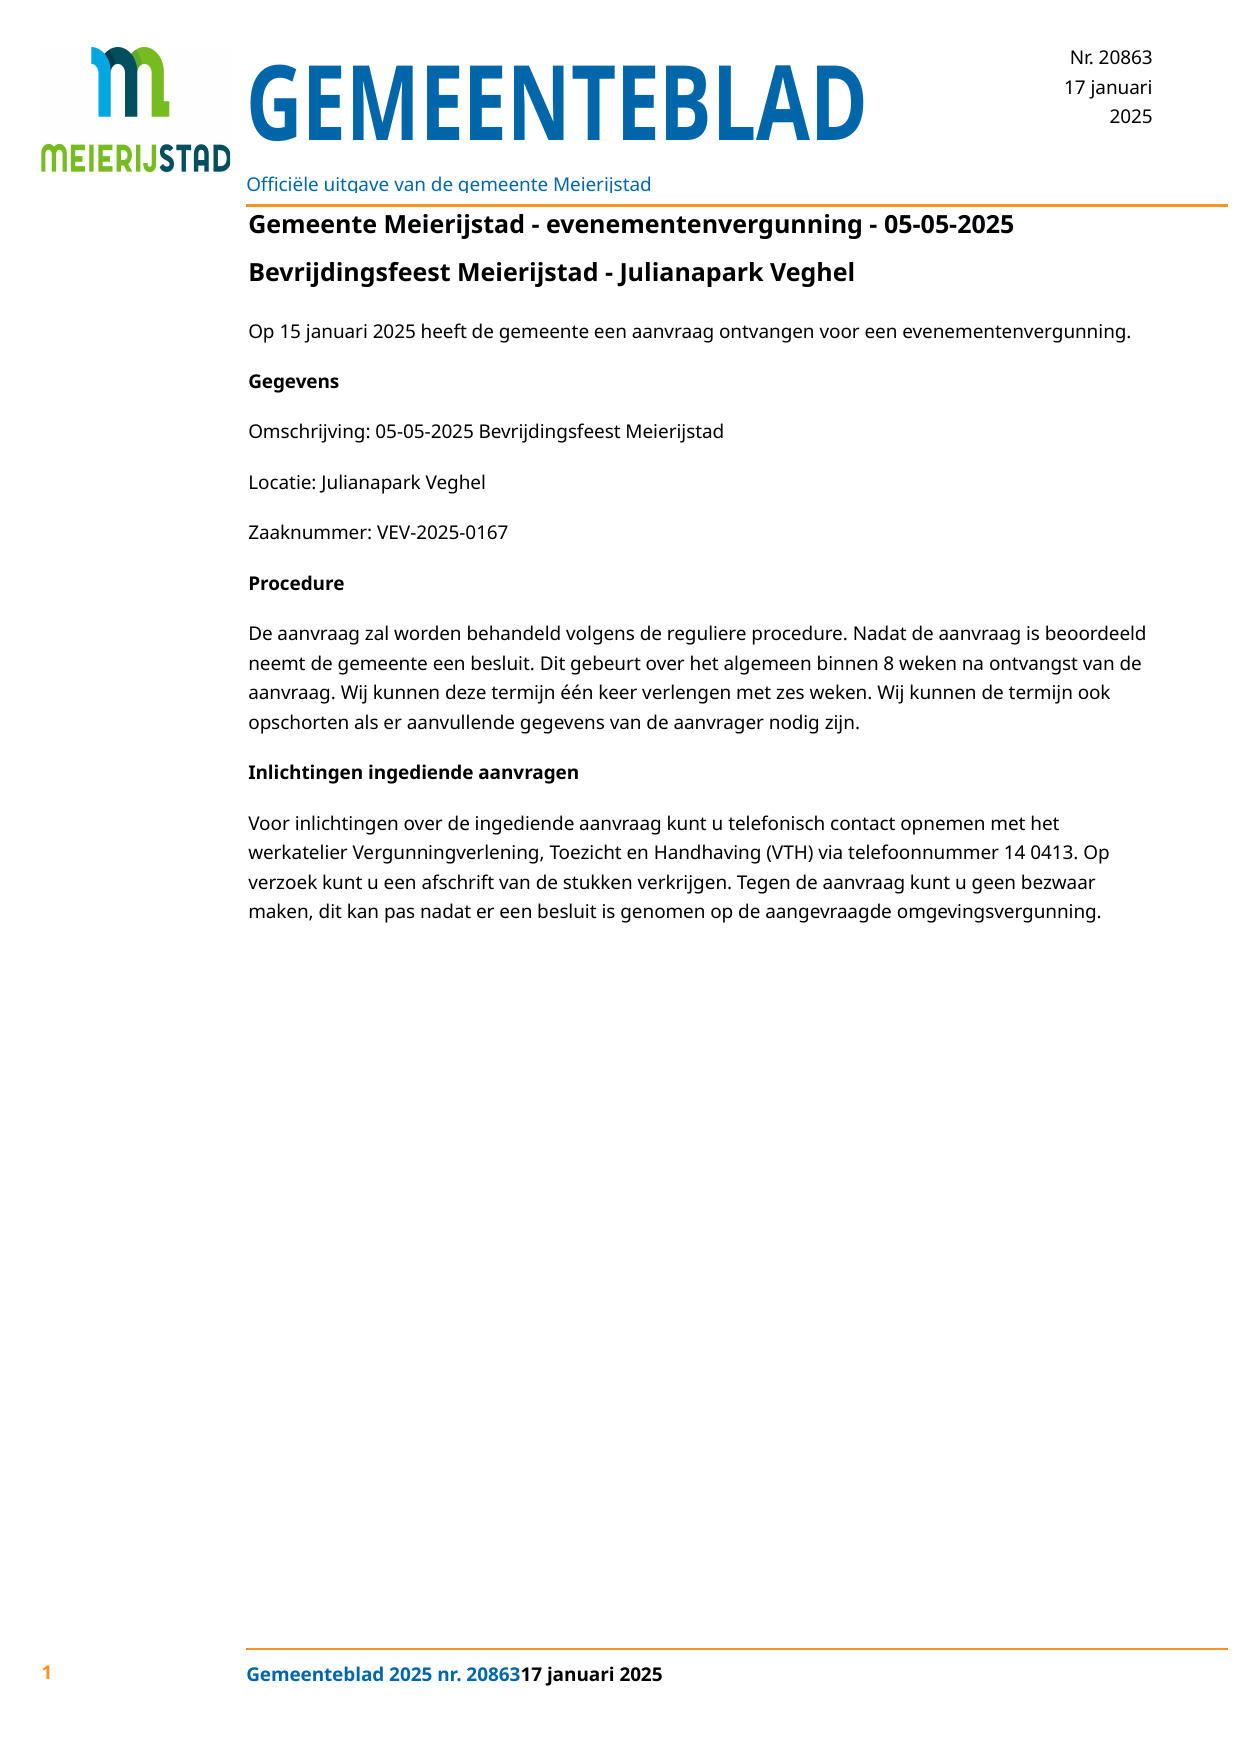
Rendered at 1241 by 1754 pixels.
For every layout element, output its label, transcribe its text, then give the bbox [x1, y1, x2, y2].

text Gegevens [248, 368, 1152, 394]
text De aanvraag zal worden behandeld volgens de reguliere procedure. Nadat de aanvraag is beoordeeld neemt de gemeente een besluit. Dit gebeurt over het algemeen binnen 8 weken na ontvangst van de aanvraag. Wij kunnen deze termijn één keer verlengen met zes weken. Wij kunnen de termijn ook opschorten als er aanvullende gegevens van de aanvrager nodig zijn. [248, 620, 1152, 735]
text Zaaknummer: VEV-2025-0167 [248, 519, 1152, 545]
text Inlichtingen ingediende aanvragen [248, 759, 1152, 785]
text Gemeente Meierijstad - evenementenvergunning - 05-05-2025 Bevrijdingsfeest Meierijstad - Julianapark Veghel [248, 207, 1152, 288]
text Omschrijving: 05-05-2025 Bevrijdingsfeest Meierijstad [248, 419, 1152, 444]
text Op 15 januari 2025 heeft de gemeente een aanvraag ontvangen voor een evenementenvergunning. [248, 318, 1152, 344]
text Voor inlichtingen over de ingediende aanvraag kunt u telefonisch contact opnemen met het werkatelier Vergunningverlening, Toezicht en Handhaving (VTH) via telefoonnummer 14 0413. Op verzoek kunt u een afschrift van de stukken verkrijgen. Tegen de aanvraag kunt u geen bezwaar maken, dit kan pas nadat er een besluit is genomen op de aangevraagde omgevingsvergunning. [248, 810, 1152, 924]
picture [41, 47, 231, 172]
text Procedure [248, 570, 1152, 596]
text Locatie: Julianapark Veghel [248, 469, 1152, 495]
